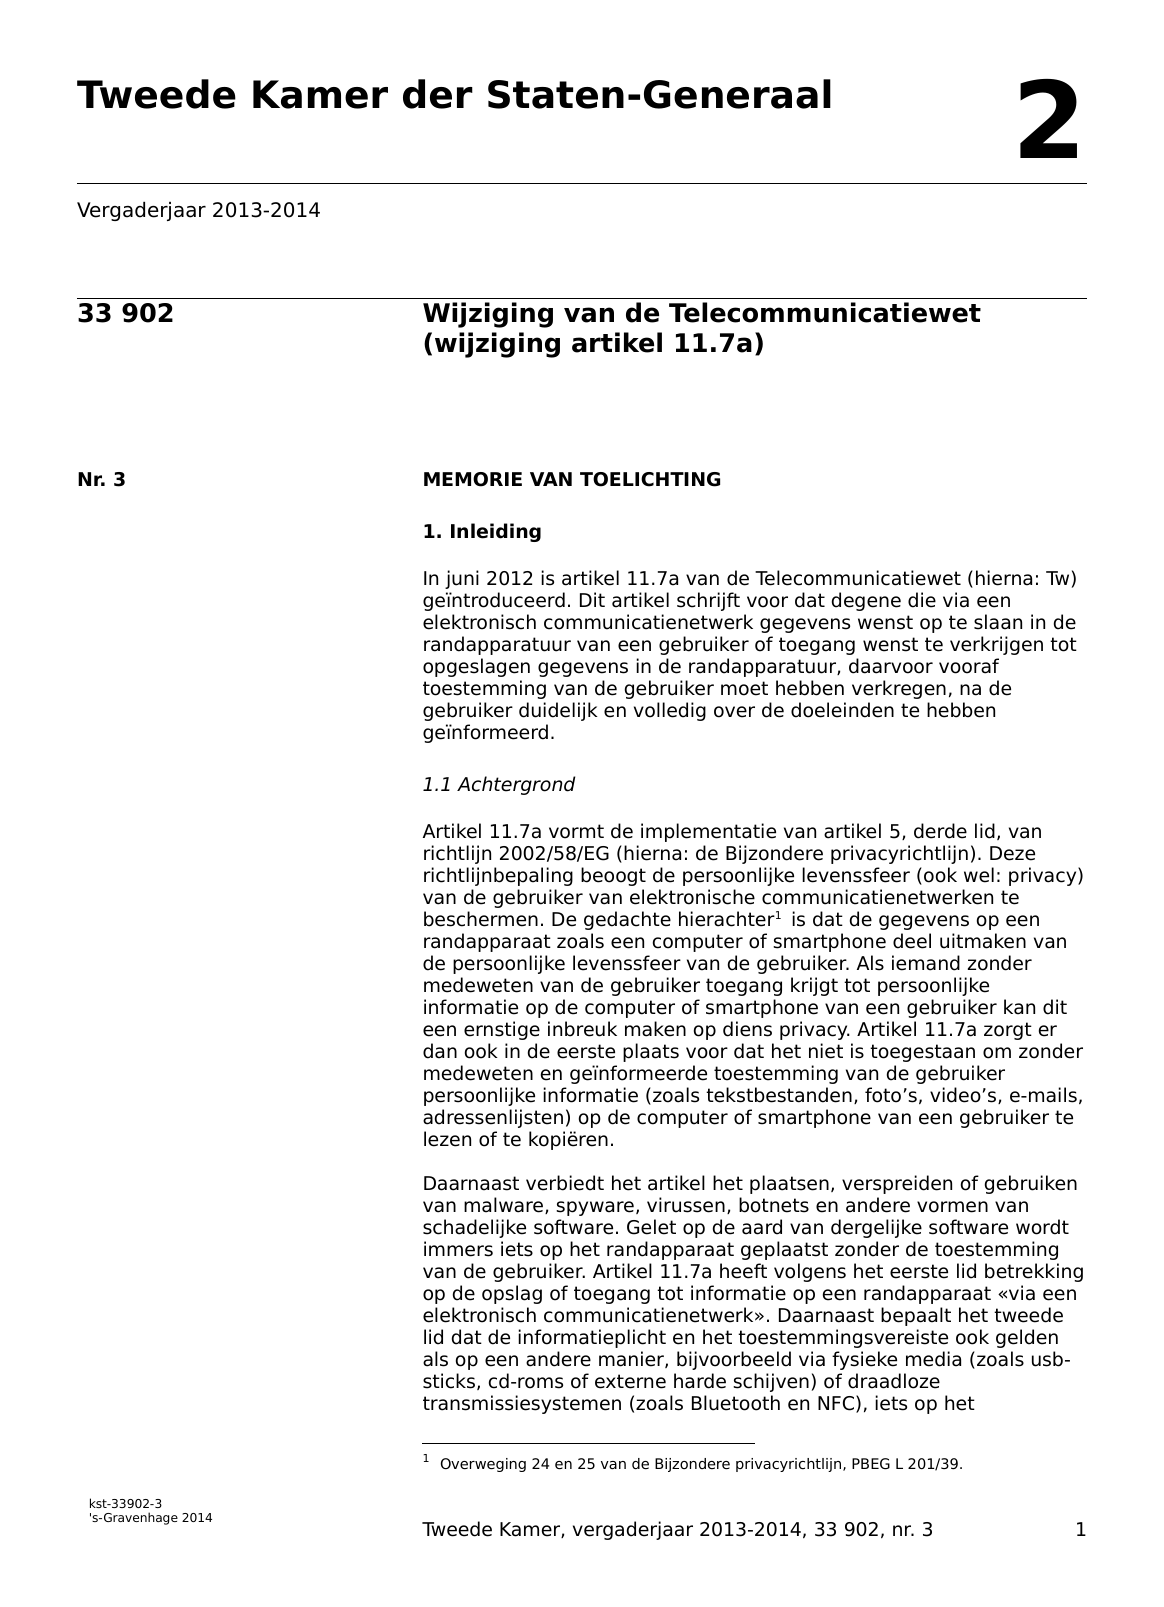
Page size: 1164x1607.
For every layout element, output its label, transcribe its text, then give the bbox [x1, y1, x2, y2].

subtitle Nr. 3 MEMORIE VAN TOELICHTING [77, 469, 1087, 491]
text kst-33902-3 [88, 1497, 323, 1511]
text In juni 2012 is artikel 11.7a van de Telecommunicatiewet (hierna: Tw) geïntroduceerd. Dit artikel schrijft voor dat degene die via een elektronisch communicatienetwerk gegevens wenst op te slaan in de randapparatuur van een gebruiker of toegang wenst te verkrijgen tot opgeslagen gegevens in de randapparatuur, daarvoor vooraf toestemming van de gebruiker moet hebben verkregen, na de gebruiker duidelijk en volledig over de doeleinden te hebben geïnformeerd. [422, 568, 1087, 744]
subtitle 33 902 Wijziging van de Telecommunicatiewet (wijziging artikel 11.7a) [77, 299, 1087, 358]
text Overweging 24 en 25 van de Bijzondere privacyrichtlijn, PBEG L 201/39. [422, 1452, 1087, 1474]
text 's-Gravenhage 2014 [88, 1511, 323, 1525]
subtitle 1.1 Achtergrond [422, 774, 1087, 796]
text Daarnaast verbiedt het artikel het plaatsen, verspreiden of gebruiken van malware, spyware, virussen, botnets en andere vormen van schadelijke software. Gelet op de aard van dergelijke software wordt immers iets op het randapparaat geplaatst zonder de toestemming van de gebruiker. Artikel 11.7a heeft volgens het eerste lid betrekking op de opslag of toegang tot informatie op een randapparaat «via een elektronisch communicatienetwerk». Daarnaast bepaalt het tweede lid dat de informatieplicht en het toestemmingsvereiste ook gelden als op een andere manier, bijvoorbeeld via fysieke media (zoals usb-sticks, cd-roms of externe harde schijven) of draadloze transmissiesystemen (zoals Bluetooth en NFC), iets op het [422, 1173, 1087, 1415]
text Artikel 11.7a vormt de implementatie van artikel 5, derde lid, van richtlijn 2002/58/EG (hierna: de Bijzondere privacyrichtlijn). Deze richtlijnbepaling beoogt de persoonlijke levenssfeer (ook wel: privacy) van de gebruiker van elektronische communicatienetwerken te beschermen. De gedachte hierachter is dat de gegevens op een randapparaat zoals een computer of smartphone deel uitmaken van de persoonlijke levenssfeer van de gebruiker. Als iemand zonder medeweten van de gebruiker toegang krijgt tot persoonlijke informatie op de computer of smartphone van een gebruiker kan dit een ernstige inbreuk maken op diens privacy. Artikel 11.7a zorgt er dan ook in de eerste plaats voor dat het niet is toegestaan om zonder medeweten en geïnformeerde toestemming van de gebruiker persoonlijke informatie (zoals tekstbestanden, foto’s, video’s, e-mails, adressenlijsten) op de computer of smartphone van een gebruiker te lezen of te kopiëren. [422, 821, 1087, 1151]
table_cell Vergaderjaar 2013-2014 [77, 184, 1087, 298]
subtitle 1. Inleiding [422, 521, 1087, 543]
table_header Tweede Kamer der Staten-Generaal [77, 59, 886, 183]
table_header 2 [886, 59, 1087, 183]
